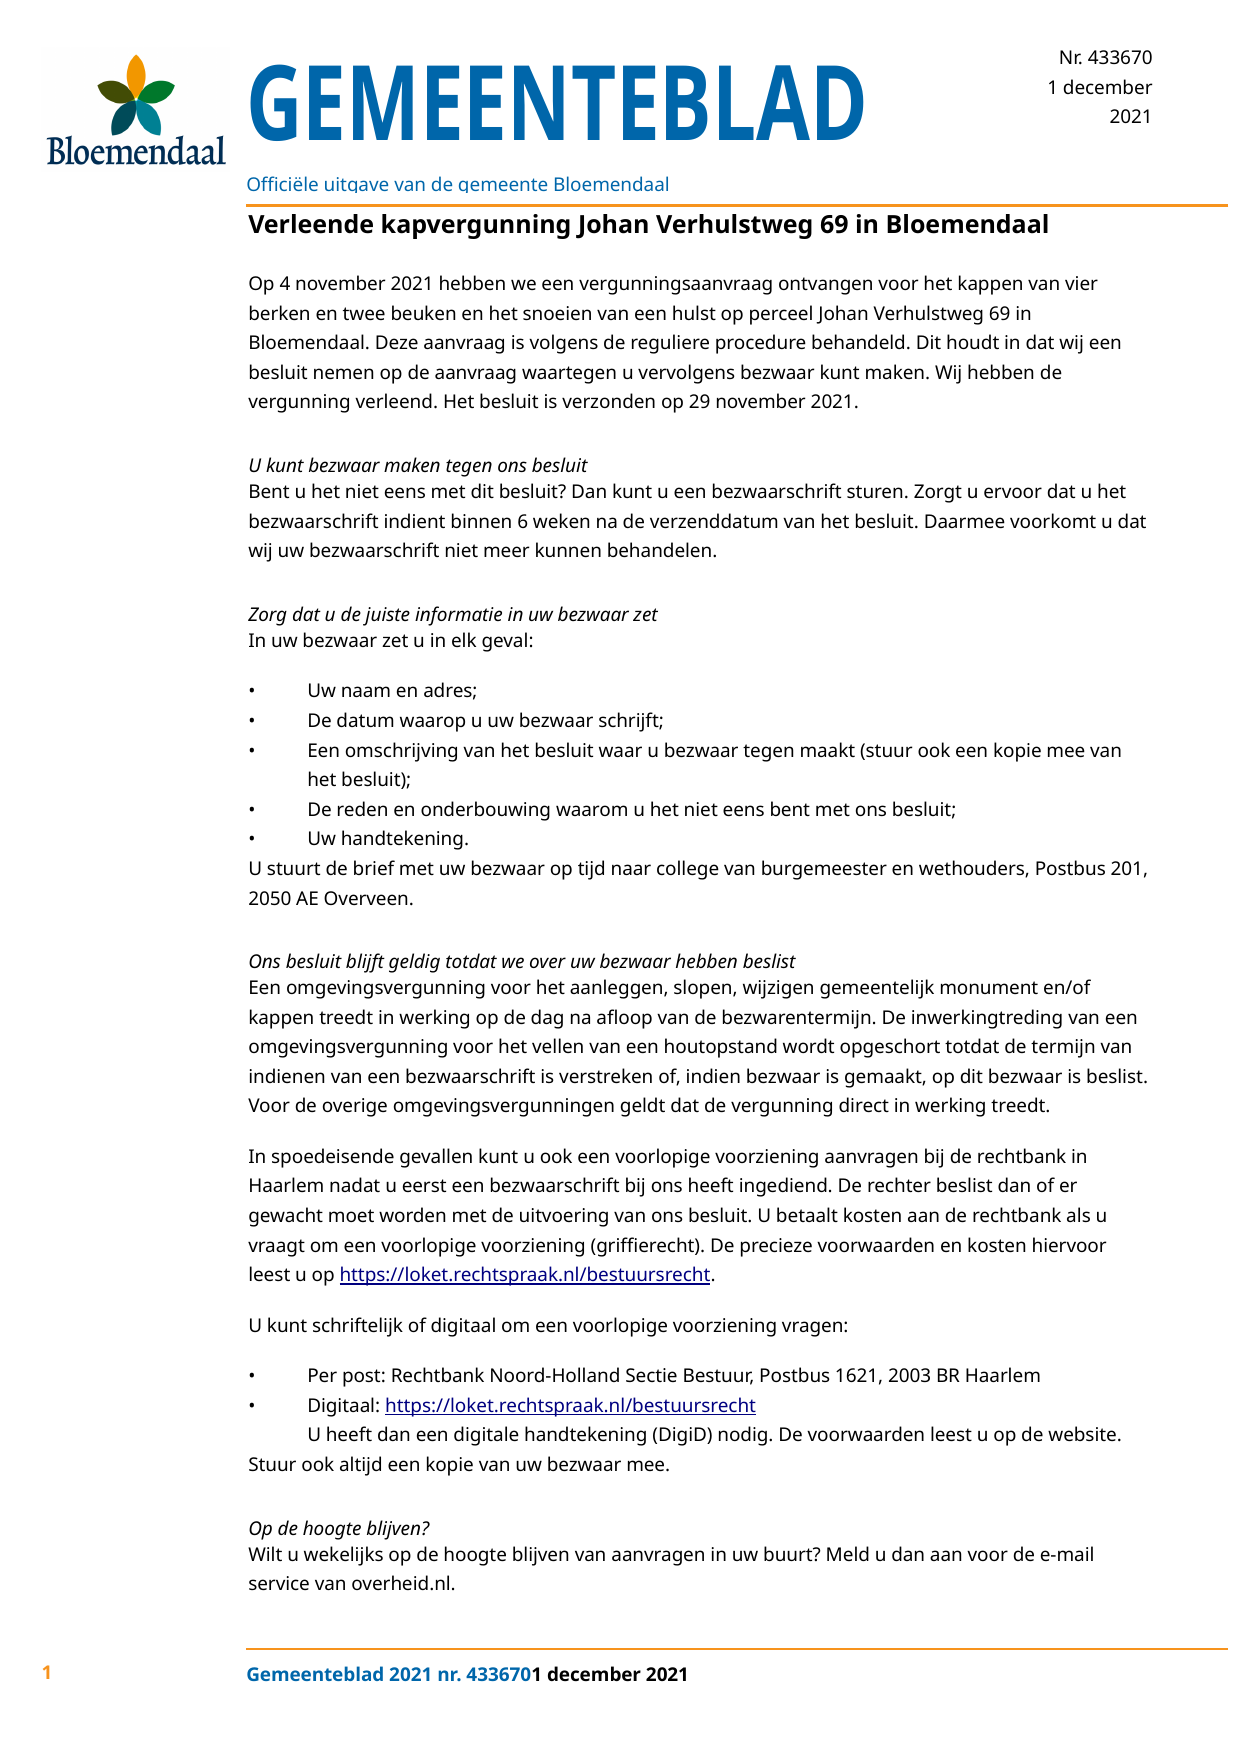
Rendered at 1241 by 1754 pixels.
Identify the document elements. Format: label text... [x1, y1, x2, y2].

text Verleende kapvergunning Johan Verhulstweg 69 in Bloemendaal [248, 207, 1152, 241]
list Digitaal: https://loket.rechtspraak.nl/bestuursrecht [248, 1392, 1152, 1418]
text U stuurt de brief met uw bezwaar op tijd naar college van burgemeester en wethouders, Postbus 201, 2050 AE Overveen. [248, 855, 1152, 910]
list De reden en onderbouwing waarom u het niet eens bent met ons besluit; [248, 796, 1152, 822]
picture [41, 47, 231, 172]
text Op de hoogte blijven? [248, 1515, 1152, 1541]
list Uw naam en adres; [248, 678, 1152, 703]
text In spoedeisende gevallen kunt u ook een voorlopige voorziening aanvragen bij de rechtbank in Haarlem nadat u eerst een bezwaarschrift bij ons heeft ingediend. De rechter beslist dan of er gewacht moet worden met de uitvoering van ons besluit. U betaalt kosten aan de rechtbank als u vraagt om een voorlopige voorziening (griffierecht). De precieze voorwaarden en kosten hiervoor leest u op https://loket.rechtspraak.nl/bestuursrecht. [248, 1143, 1152, 1287]
text Zorg dat u de juiste informatie in uw bezwaar zet [248, 601, 1152, 627]
list Per post: Rechtbank Noord-Holland Sectie Bestuur, Postbus 1621, 2003 BR Haarlem [248, 1362, 1152, 1388]
list De datum waarop u uw bezwaar schrijft; [248, 707, 1152, 733]
list U heeft dan een digitale handtekening (DigiD) nodig. De voorwaarden leest u op de website. [248, 1421, 1152, 1447]
list Uw handtekening. [248, 826, 1152, 851]
text Ons besluit blijft geldig totdat we over uw bezwaar hebben beslist [248, 949, 1152, 974]
text Bent u het niet eens met dit besluit? Dan kunt u een bezwaarschrift sturen. Zorgt u ervoor dat u het bezwaarschrift indient binnen 6 weken na de verzenddatum van het besluit. Daarmee voorkomt u dat wij uw bezwaarschrift niet meer kunnen behandelen. [248, 478, 1152, 563]
text Een omgevingsvergunning voor het aanleggen, slopen, wijzigen gemeentelijk monument en/of kappen treedt in werking op de dag na afloop van de bezwarentermijn. De inwerkingtreding van een omgevingsvergunning voor het vellen van een houtopstand wordt opgeschort totdat de termijn van indienen van een bezwaarschrift is verstreken of, indien bezwaar is gemaakt, op dit bezwaar is beslist. Voor de overige omgevingsvergunningen geldt dat de vergunning direct in werking treedt. [248, 974, 1152, 1118]
text In uw bezwaar zet u in elk geval: [248, 627, 1152, 653]
text Wilt u wekelijks op de hoogte blijven van aanvragen in uw buurt? Meld u dan aan voor de e-mail service van overheid.nl. [248, 1541, 1152, 1596]
text Stuur ook altijd een kopie van uw bezwaar mee. [248, 1451, 1152, 1477]
text U kunt schriftelijk of digitaal om een voorlopige voorziening vragen: [248, 1312, 1152, 1338]
text Op 4 november 2021 hebben we een vergunningsaanvraag ontvangen voor het kappen van vier berken en twee beuken en het snoeien van een hulst op perceel Johan Verhulstweg 69 in Bloemendaal. Deze aanvraag is volgens de reguliere procedure behandeld. Dit houdt in dat wij een besluit nemen op de aanvraag waartegen u vervolgens bezwaar kunt maken. Wij hebben de vergunning verleend. Het besluit is verzonden op 29 november 2021. [248, 270, 1152, 414]
text U kunt bezwaar maken tegen ons besluit [248, 453, 1152, 478]
list Een omschrijving van het besluit waar u bezwaar tegen maakt (stuur ook een kopie mee van het besluit); [248, 737, 1152, 792]
